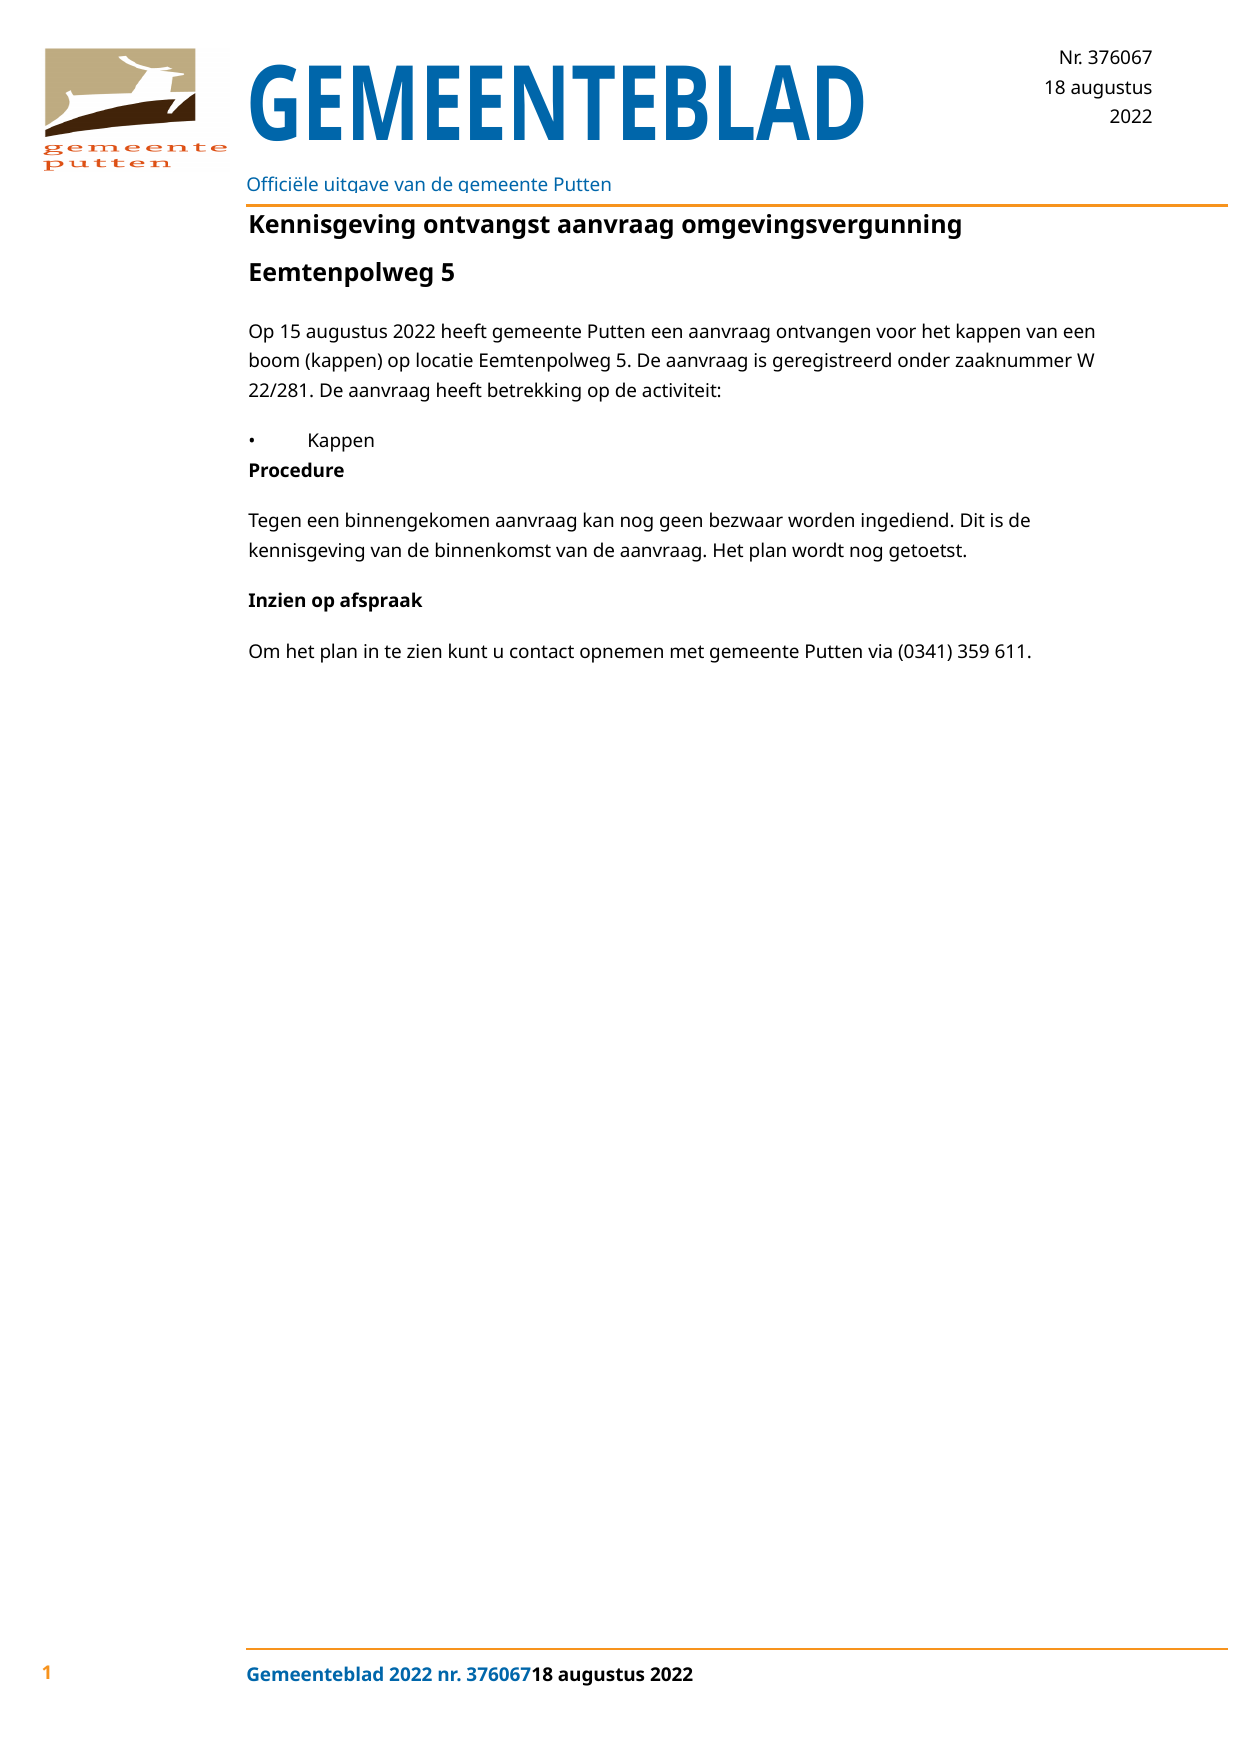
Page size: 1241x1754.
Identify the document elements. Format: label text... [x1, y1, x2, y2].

text Tegen een binnengekomen aanvraag kan nog geen bezwaar worden ingediend. Dit is de kennisgeving van de binnenkomst van de aanvraag. Het plan wordt nog getoetst. [248, 507, 1152, 563]
picture [41, 47, 231, 172]
text Om het plan in te zien kunt u contact opnemen met gemeente Putten via (0341) 359 611. [248, 638, 1152, 664]
text Procedure [248, 457, 1152, 483]
text Op 15 augustus 2022 heeft gemeente Putten een aanvraag ontvangen voor het kappen van een boom (kappen) op locatie Eemtenpolweg 5. De aanvraag is geregistreerd onder zaaknummer W 22/281. De aanvraag heeft betrekking op de activiteit: [248, 318, 1152, 403]
text Inzien op afspraak [248, 587, 1152, 613]
text Kennisgeving ontvangst aanvraag omgevingsvergunning Eemtenpolweg 5 [248, 207, 1152, 288]
list Kappen [248, 427, 1152, 453]
